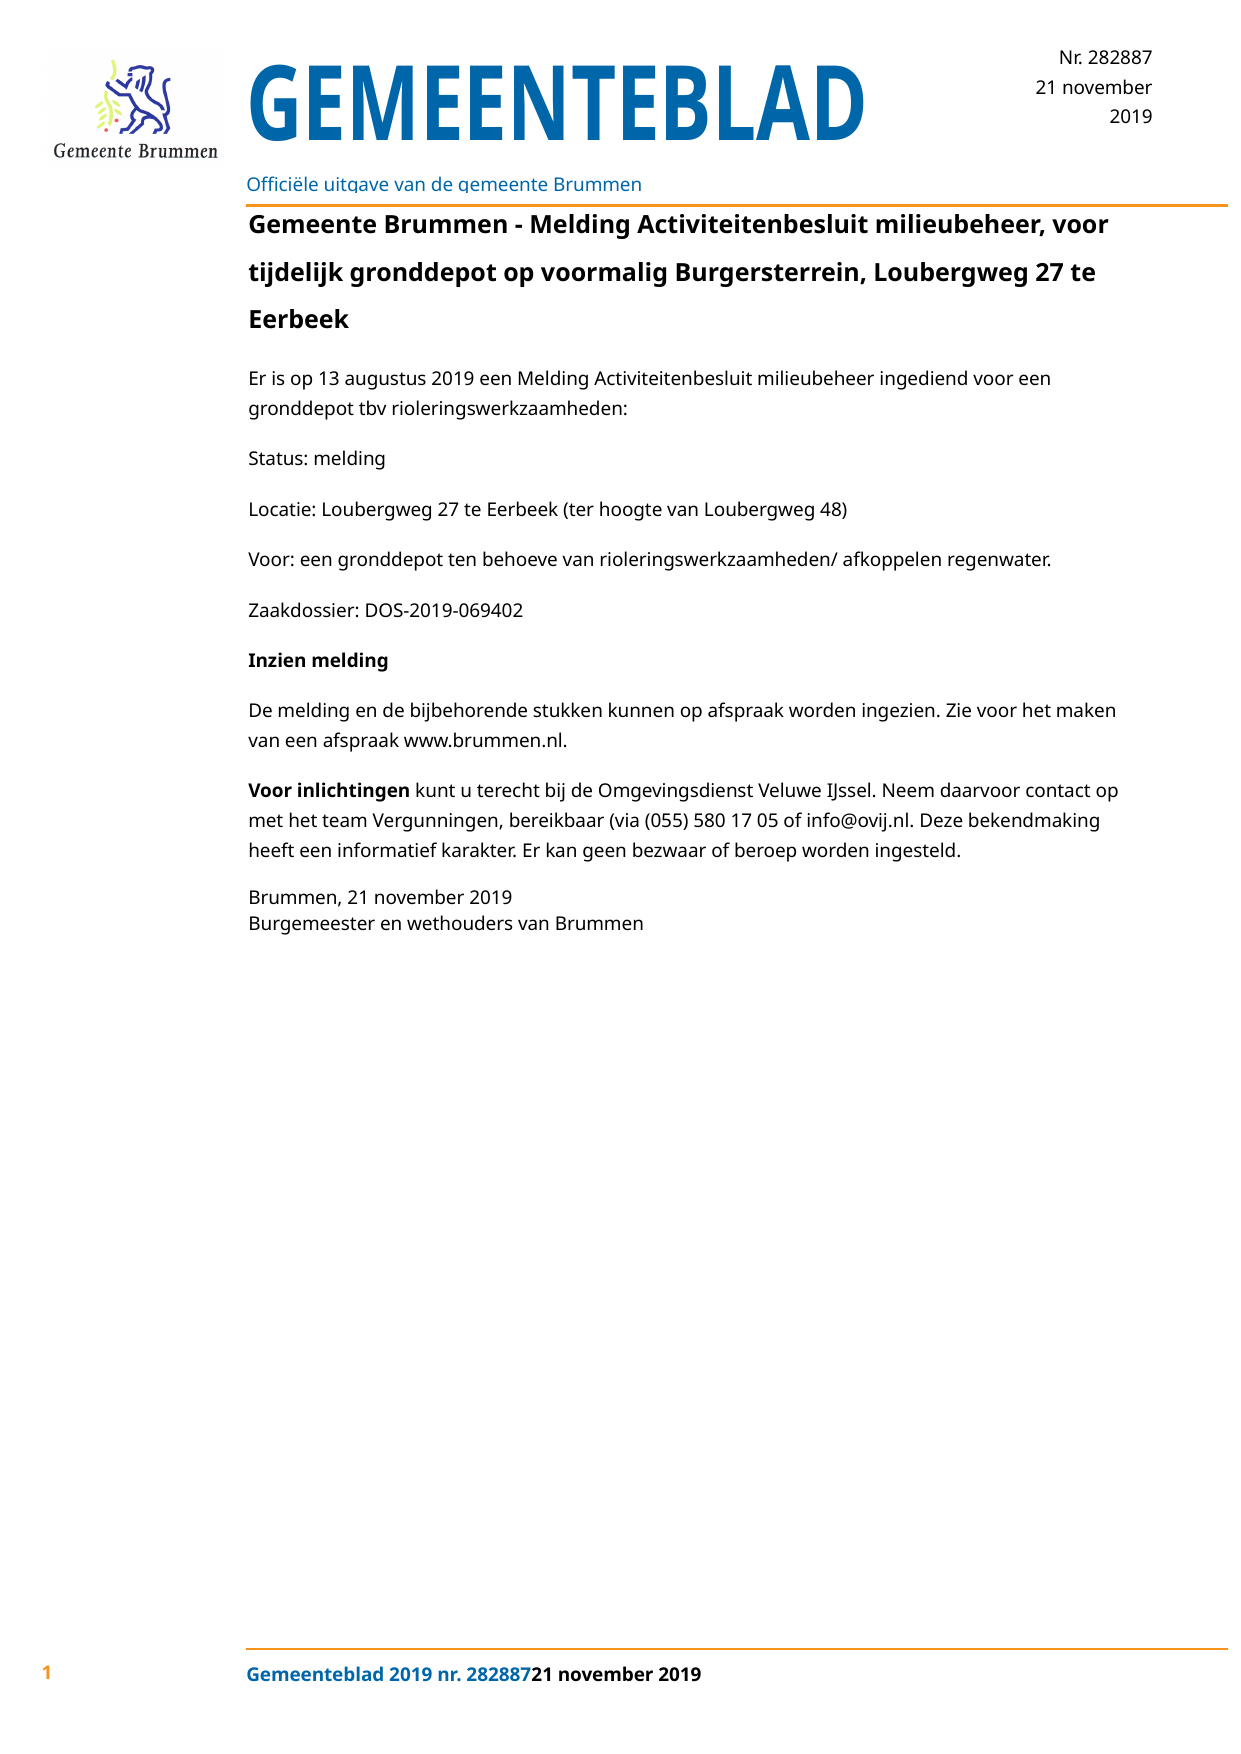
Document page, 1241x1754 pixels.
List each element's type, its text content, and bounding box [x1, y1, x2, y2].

text Status: melding [248, 446, 1152, 471]
text Locatie: Loubergweg 27 te Eerbeek (ter hoogte van Loubergweg 48) [248, 496, 1152, 522]
text Burgemeester en wethouders van Brummen [248, 910, 1152, 936]
picture [41, 47, 231, 172]
text De melding en de bijbehorende stukken kunnen op afspraak worden ingezien. Zie voor het maken van een afspraak www.brummen.nl. [248, 698, 1152, 753]
text Voor inlichtingen kunt u terecht bij de Omgevingsdienst Veluwe IJssel. Neem daarvoor contact op met het team Vergunningen, bereikbaar (via (055) 580 17 05 of info@ovij.nl. Deze bekendmaking heeft een informatief karakter. Er kan geen bezwaar of beroep worden ingesteld. [248, 778, 1152, 862]
text Voor: een gronddepot ten behoeve van rioleringswerkzaamheden/ afkoppelen regenwater. [248, 546, 1152, 572]
text Brummen, 21 november 2019 [248, 884, 1152, 910]
text Zaakdossier: DOS-2019-069402 [248, 597, 1152, 622]
text Er is op 13 augustus 2019 een Melding Activiteitenbesluit milieubeheer ingediend voor een gronddepot tbv rioleringswerkzaamheden: [248, 366, 1152, 421]
text Gemeente Brummen - Melding Activiteitenbesluit milieubeheer, voor tijdelijk gronddepot op voormalig Burgersterrein, Loubergweg 27 te Eerbeek [248, 207, 1152, 336]
text Inzien melding [248, 647, 1152, 673]
